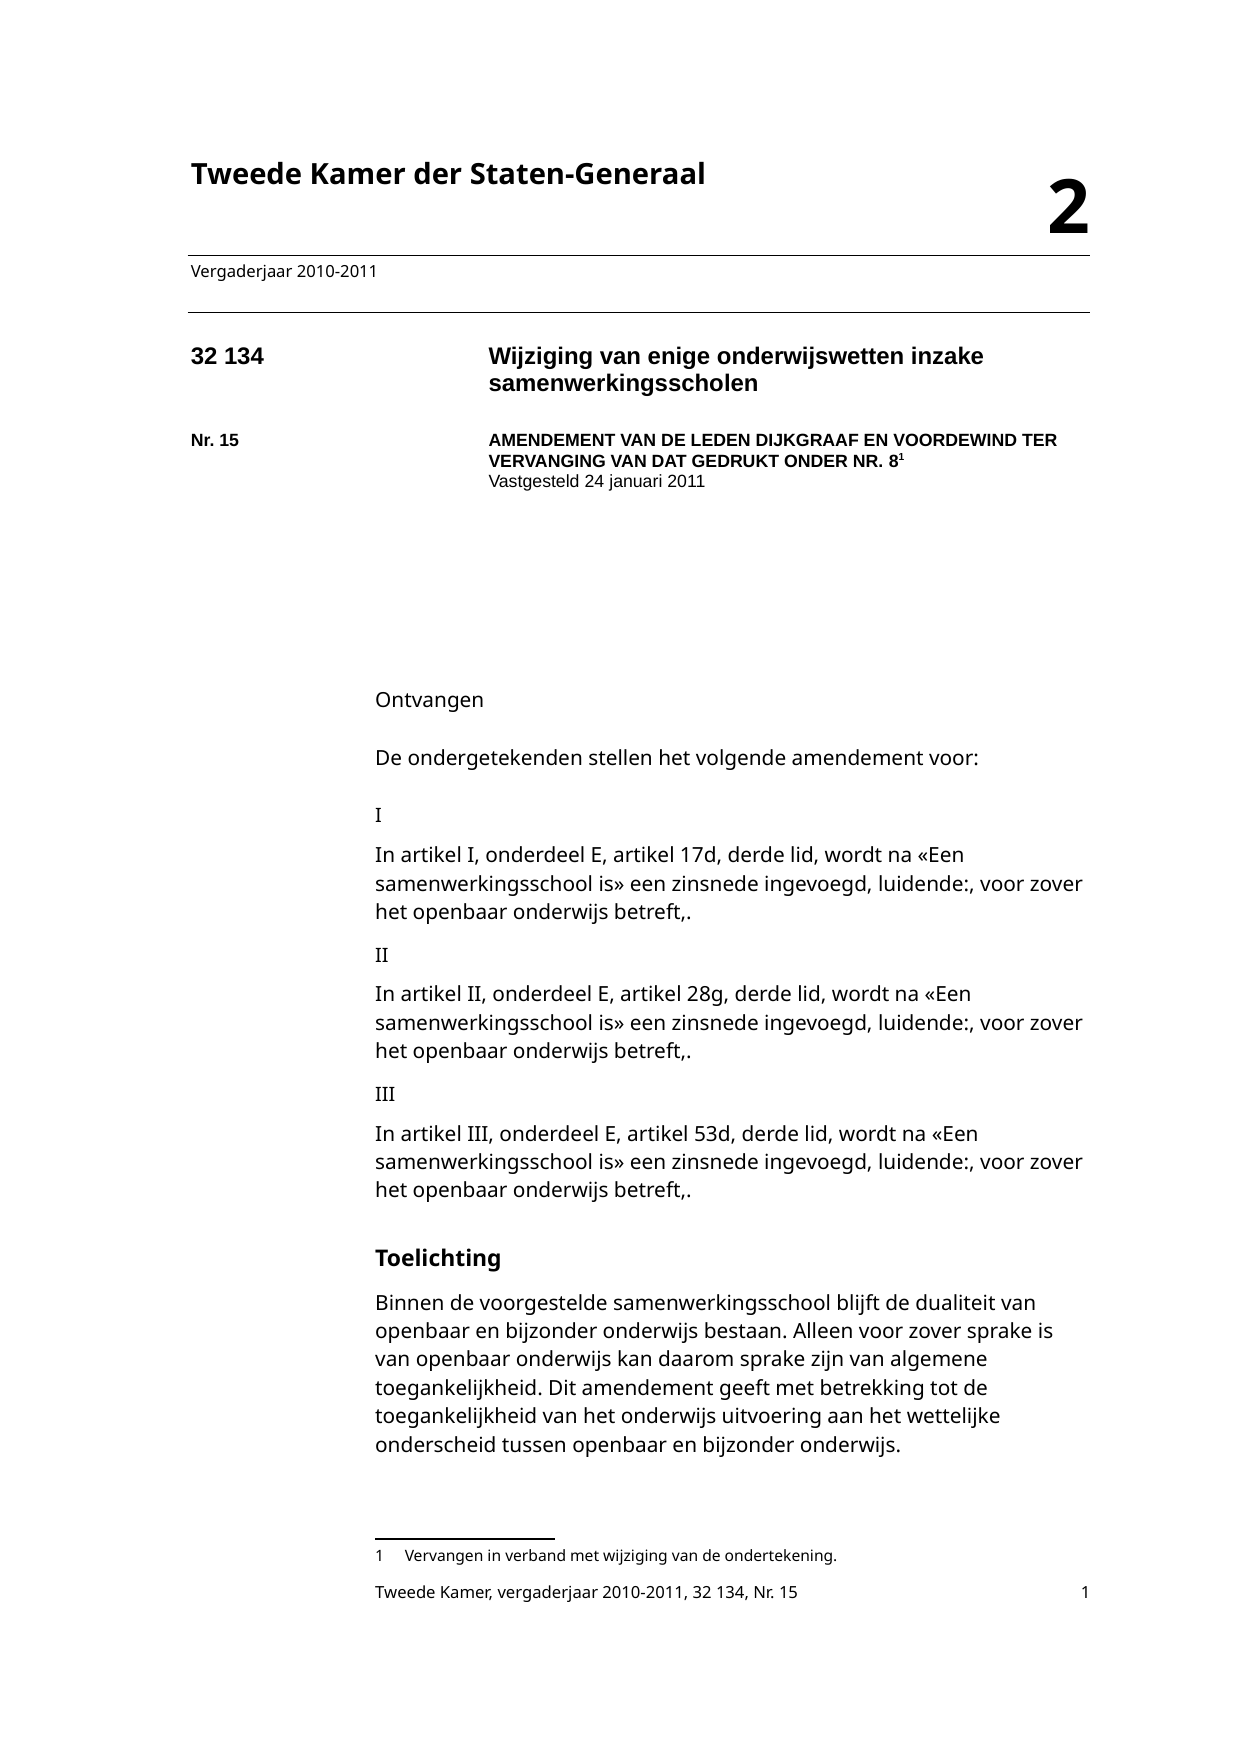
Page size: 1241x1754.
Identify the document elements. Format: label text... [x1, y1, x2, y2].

table_cell Nr. 15 [188, 427, 485, 566]
text II [375, 941, 1090, 968]
text In artikel II, onderdeel E, artikel 28g, derde lid, wordt na «Een samenwerkingsschool is» een zinsnede ingevoegd, luidende:, voor zover het openbaar onderwijs betreft,. [375, 979, 1090, 1065]
text Binnen de voorgestelde samenwerkingsschool blijft de dualiteit van openbaar en bijzonder onderwijs bestaan. Alleen voor zover sprake is van openbaar onderwijs kan daarom sprake zijn van algemene toegankelijkheid. Dit amendement geeft met betrekking tot de toegankelijkheid van het onderwijs uitvoering aan het wettelijke onderscheid tussen openbaar en bijzonder onderwijs. [375, 1288, 1090, 1458]
text Ontvangen [375, 685, 1090, 713]
text I [375, 802, 1090, 829]
table_cell [188, 313, 485, 339]
table_header Tweede Kamer der Staten-Generaal [188, 150, 909, 255]
subtitle Toelichting [375, 1241, 1090, 1273]
table_cell [485, 313, 1090, 339]
text In artikel I, onderdeel E, artikel 17d, derde lid, wordt na «Een samenwerkingsschool is» een zinsnede ingevoegd, luidende:, voor zover het openbaar onderwijs betreft,. [375, 841, 1090, 926]
table_cell AMENDEMENT VAN DE LEDEN DIJKGRAAF EN VOORDEWIND TER VERVANGING VAN DAT GEDRUKT ONDER NR. 8 Vastgesteld 24 januari 2011 [485, 427, 1090, 566]
table_cell [485, 256, 1090, 312]
text De ondergetekenden stellen het volgende amendement voor: [375, 743, 1090, 772]
text In artikel III, onderdeel E, artikel 53d, derde lid, wordt na «Een samenwerkingsschool is» een zinsnede ingevoegd, luidende:, voor zover het openbaar onderwijs betreft,. [375, 1119, 1090, 1204]
table_header 2 [910, 150, 1090, 255]
table_cell Vergaderjaar 2010-2011 [188, 256, 485, 312]
table_cell Wijziging van enige onderwijswetten inzake samenwerkingsscholen [485, 339, 1090, 427]
text III [375, 1080, 1090, 1107]
table_cell 32 134 [188, 339, 485, 427]
